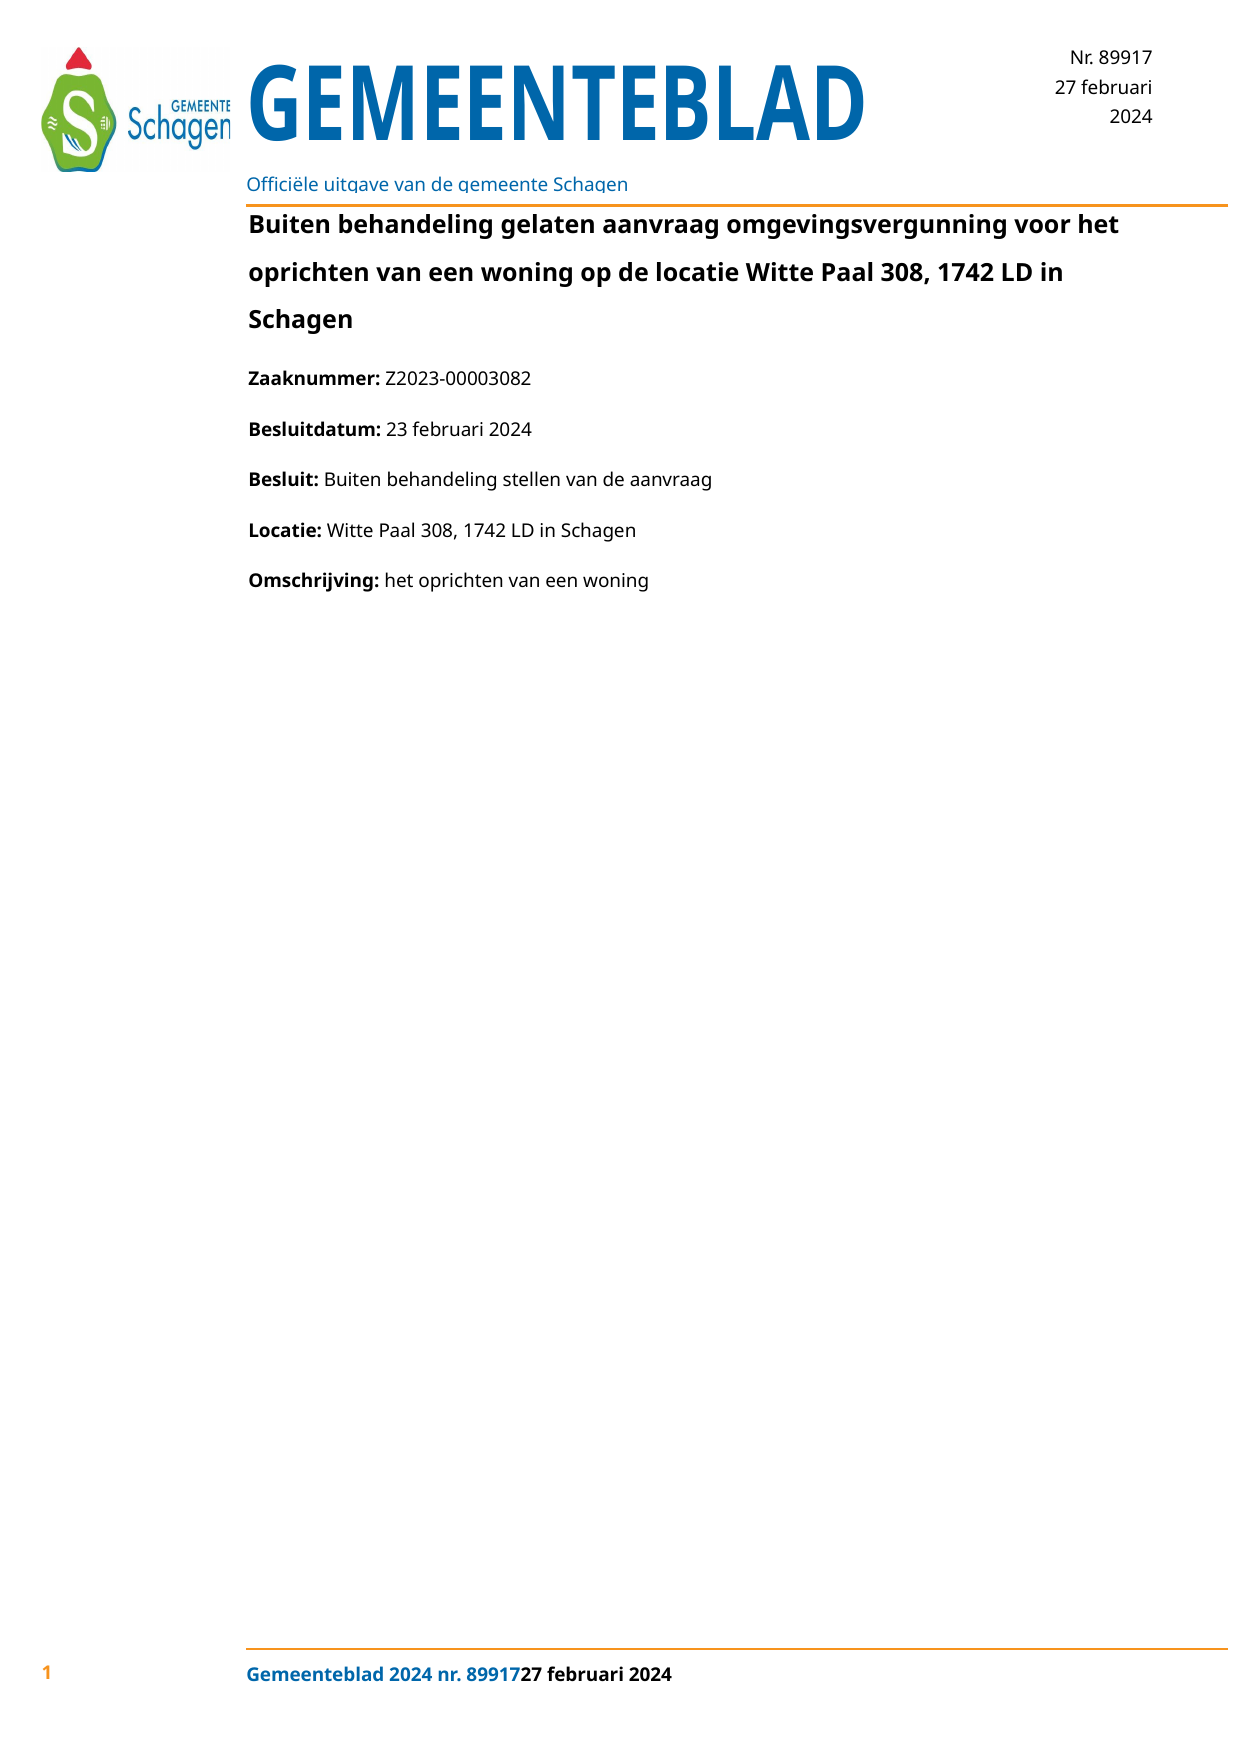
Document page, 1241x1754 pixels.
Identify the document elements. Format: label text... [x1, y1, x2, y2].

text Buiten behandeling gelaten aanvraag omgevingsvergunning voor het oprichten van een woning op de locatie Witte Paal 308, 1742 LD in Schagen [248, 207, 1152, 336]
picture [41, 47, 231, 172]
text Zaaknummer: Z2023-00003082 [248, 366, 1152, 391]
text Besluitdatum: 23 februari 2024 [248, 416, 1152, 442]
text Omschrijving: het oprichten van een woning [248, 567, 1152, 593]
text Locatie: Witte Paal 308, 1742 LD in Schagen [248, 517, 1152, 542]
text Besluit: Buiten behandeling stellen van de aanvraag [248, 466, 1152, 492]
